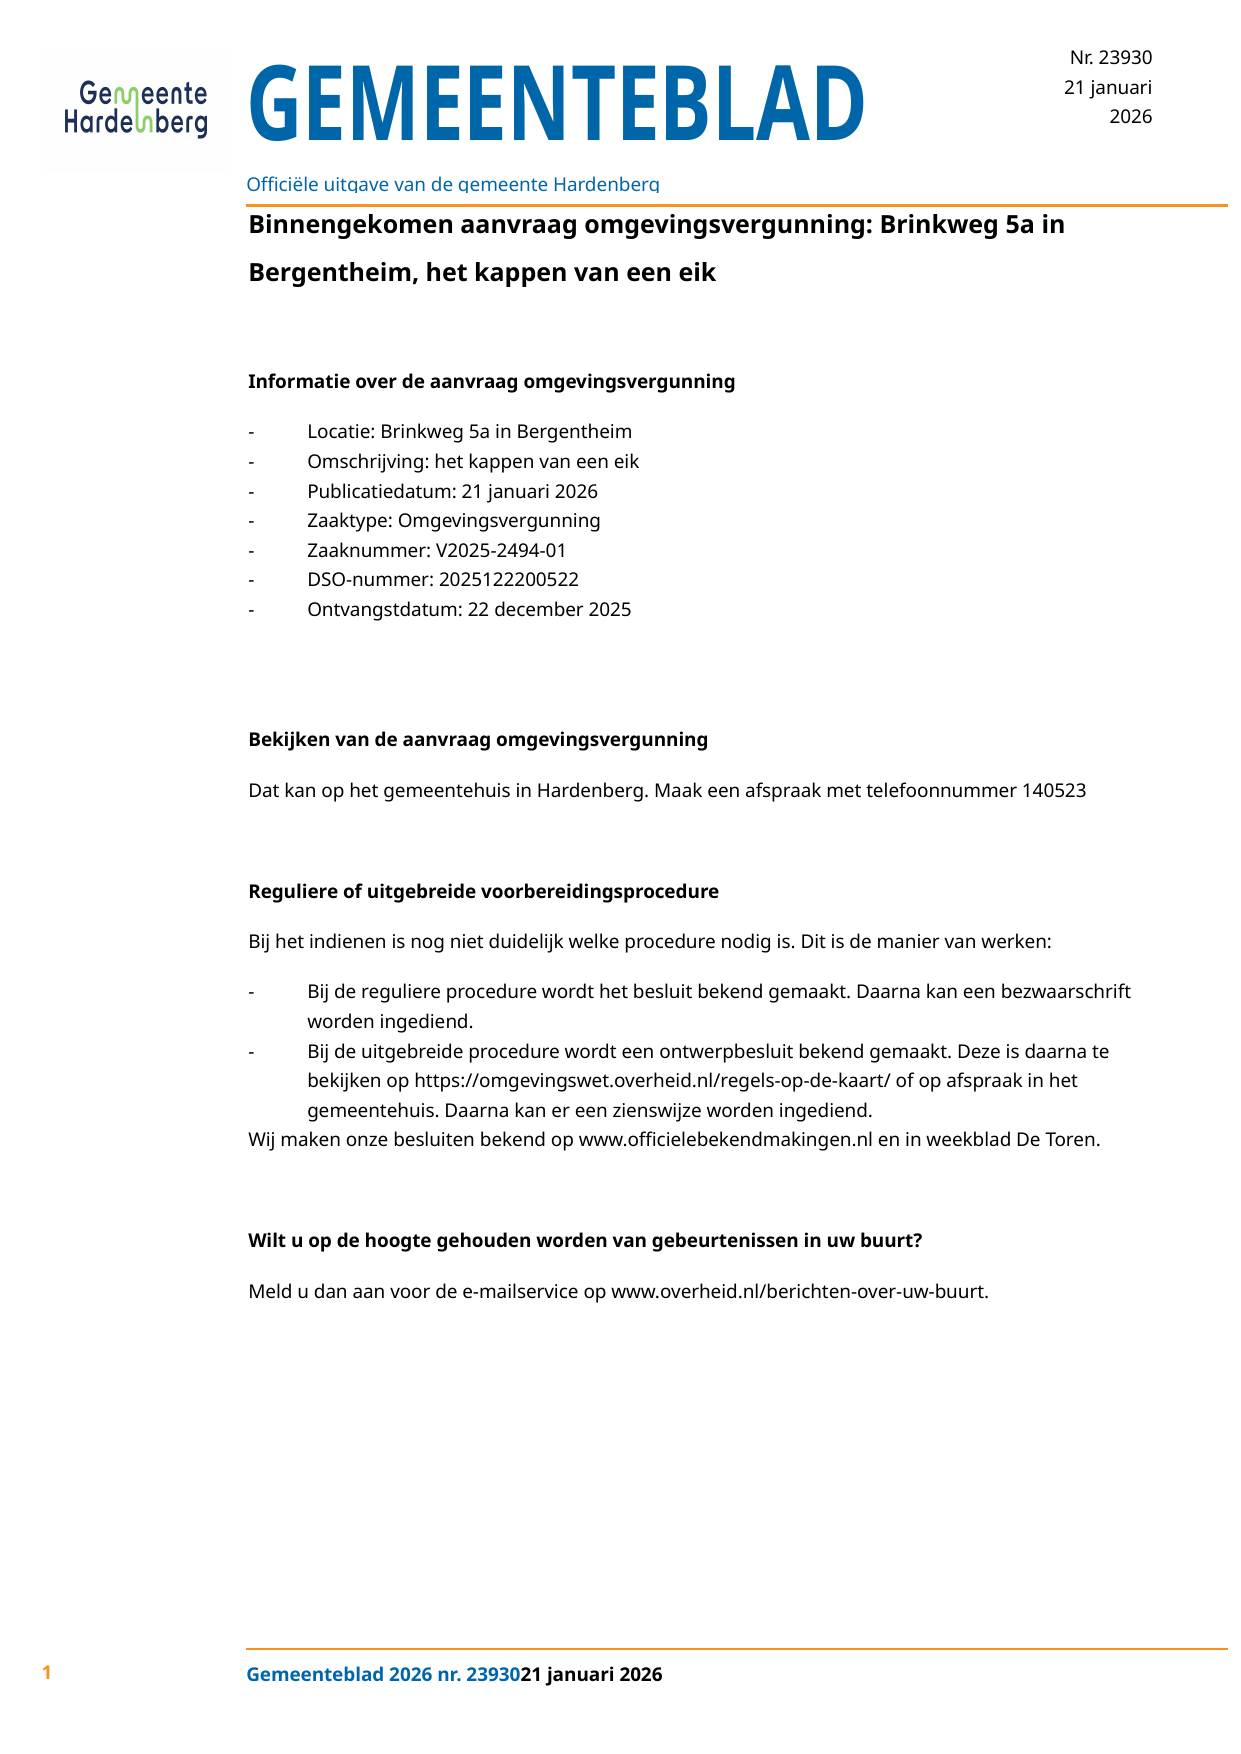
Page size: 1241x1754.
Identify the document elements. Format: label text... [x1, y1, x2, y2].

list Zaaktype: Omgevingsvergunning [248, 507, 1152, 533]
text Informatie over de aanvraag omgevingsvergunning [248, 368, 1152, 394]
picture [41, 47, 231, 172]
list Bij de reguliere procedure wordt het besluit bekend gemaakt. Daarna kan een bezwaarschrift worden ingediend. [248, 979, 1152, 1034]
text Bij het indienen is nog niet duidelijk welke procedure nodig is. Dit is de manier van werken: [248, 928, 1152, 954]
text Wilt u op de hoogte gehouden worden van gebeurtenissen in uw buurt? [248, 1227, 1152, 1253]
text Bekijken van de aanvraag omgevingsvergunning [248, 727, 1152, 752]
text Reguliere of uitgebreide voorbereidingsprocedure [248, 878, 1152, 904]
list Locatie: Brinkweg 5a in Bergentheim [248, 419, 1152, 444]
text Binnengekomen aanvraag omgevingsvergunning: Brinkweg 5a in Bergentheim, het kappen van een eik [248, 207, 1152, 288]
text Meld u dan aan voor de e-mailservice op www.overheid.nl/berichten-over-uw-buurt. [248, 1278, 1152, 1304]
text Dat kan op het gemeentehuis in Hardenberg. Maak een afspraak met telefoonnummer 140523 [248, 777, 1152, 803]
list Bij de uitgebreide procedure wordt een ontwerpbesluit bekend gemaakt. Deze is daarna te bekijken op https://omgevingswet.overheid.nl/regels-op-de-kaart/ of op afspraak in het gemeentehuis. Daarna kan er een zienswijze worden ingediend. [248, 1038, 1152, 1123]
list Ontvangstdatum: 22 december 2025 [248, 596, 1152, 622]
list DSO-nummer: 2025122200522 [248, 567, 1152, 592]
list Publicatiedatum: 21 januari 2026 [248, 478, 1152, 504]
text Wij maken onze besluiten bekend op www.officielebekendmakingen.nl en in weekblad De Toren. [248, 1127, 1152, 1152]
list Zaaknummer: V2025-2494-01 [248, 537, 1152, 563]
list Omschrijving: het kappen van een eik [248, 448, 1152, 474]
